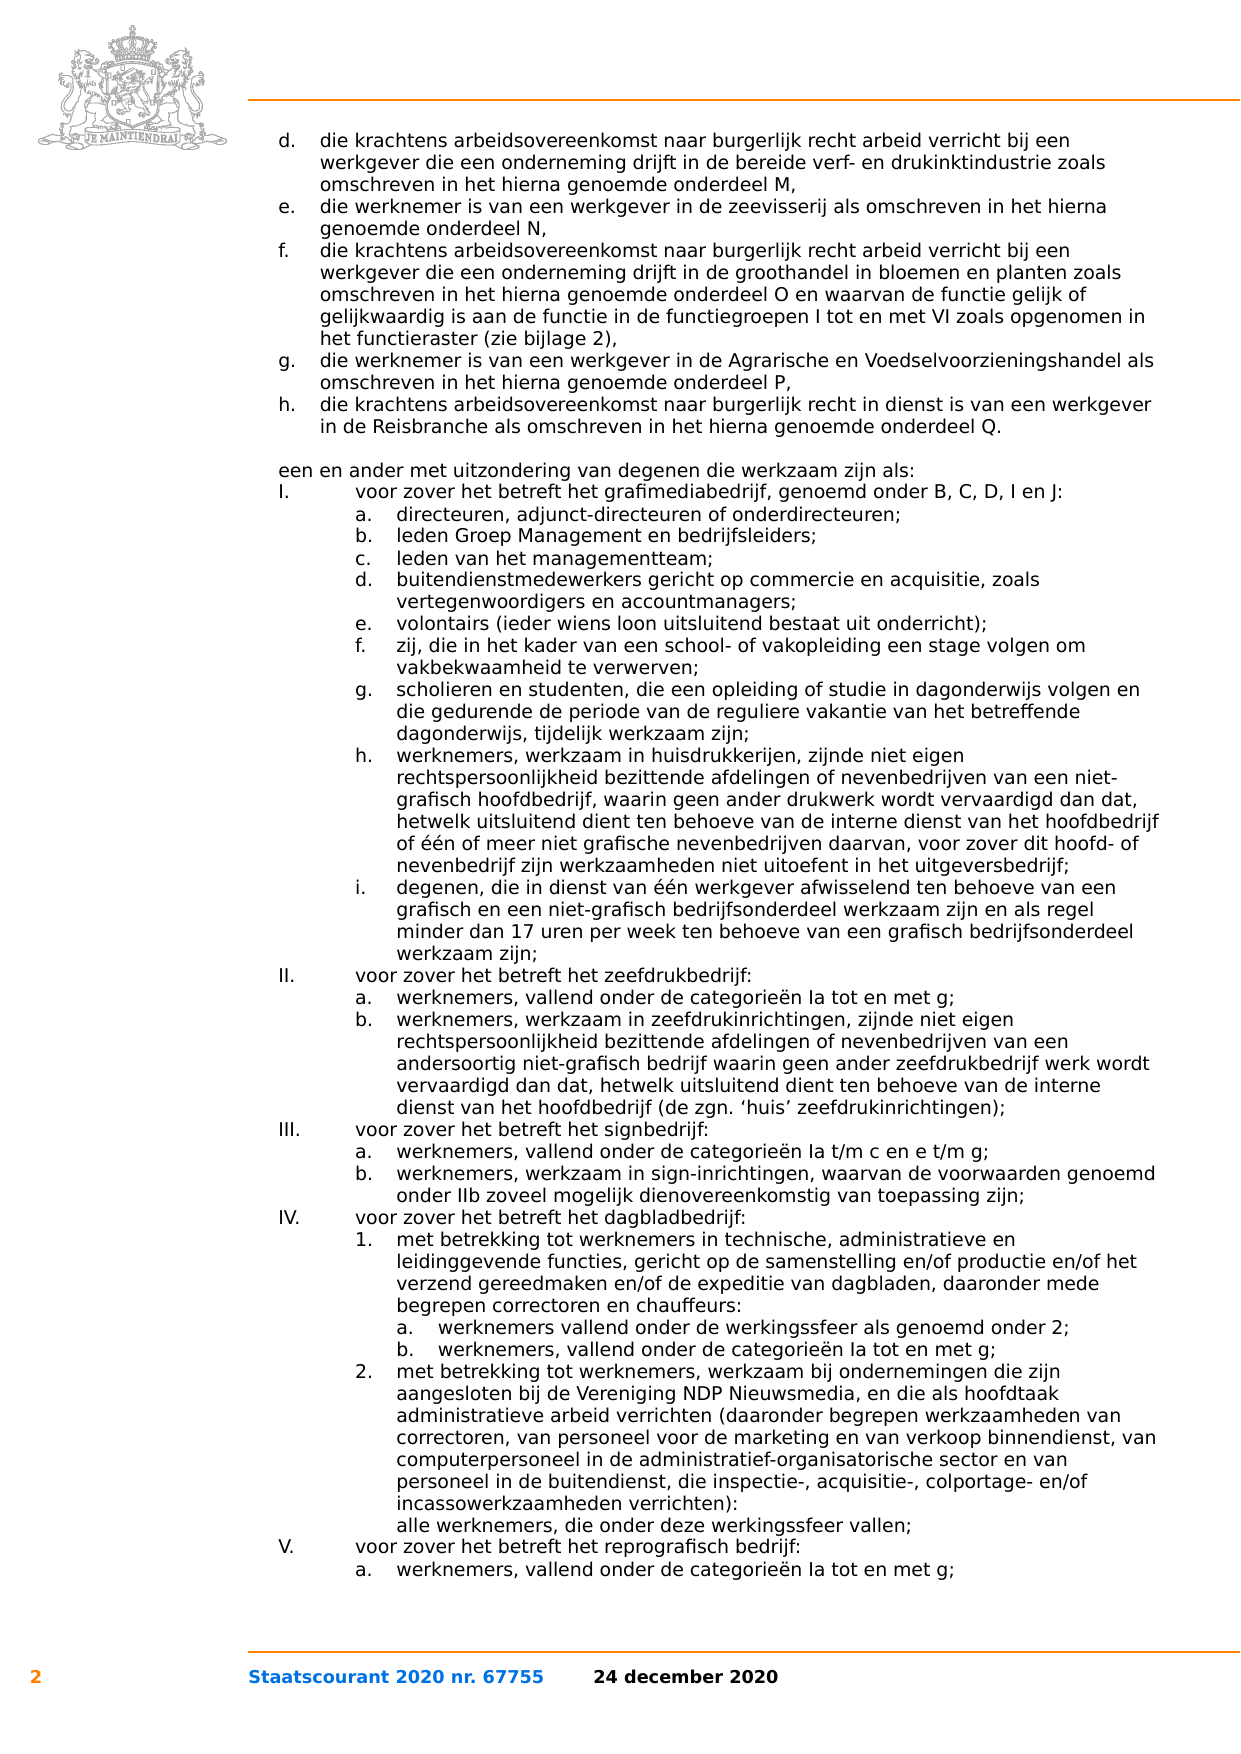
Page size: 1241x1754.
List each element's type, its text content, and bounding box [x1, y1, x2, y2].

text g. scholieren en studenten, die een opleiding of studie in dagonderwijs volgen en die gedurende de periode van de reguliere vakantie van het betreffende dagonderwijs, tijdelijk werkzaam zijn; [355, 679, 1163, 745]
text II. voor zover het betreft het zeefdrukbedrijf: [278, 965, 1163, 987]
text f. zij, die in het kader van een school- of vakopleiding een stage volgen om vakbekwaamheid te verwerven; [355, 635, 1163, 679]
text e. die werknemer is van een werkgever in de zeevisserij als omschreven in het hierna genoemde onderdeel N, [278, 196, 1163, 240]
text b. leden Groep Management en bedrijfsleiders; [355, 525, 1163, 547]
text alle werknemers, die onder deze werkingssfeer vallen; [396, 1514, 1163, 1536]
text h. die krachtens arbeidsovereenkomst naar burgerlijk recht in dienst is van een werkgever in de Reisbranche als omschreven in het hierna genoemde onderdeel Q. [278, 394, 1163, 438]
text a. werknemers, vallend onder de categorieën Ia t/m c en e t/m g; [355, 1141, 1163, 1163]
text III. voor zover het betreft het signbedrijf: [278, 1119, 1163, 1141]
text e. volontairs (ieder wiens loon uitsluitend bestaat uit onderricht); [355, 613, 1163, 635]
text b. werknemers, vallend onder de categorieën Ia tot en met g; [396, 1339, 1163, 1361]
text een en ander met uitzondering van degenen die werkzaam zijn als: [278, 459, 1163, 481]
text 2. met betrekking tot werknemers, werkzaam bij ondernemingen die zijn aangesloten bij de Vereniging NDP Nieuwsmedia, en die als hoofdtaak administratieve arbeid verrichten (daaronder begrepen werkzaamheden van correctoren, van personeel voor de marketing en van verkoop binnendienst, van computerpersoneel in de administratief-organisatorische sector en van personeel in de buitendienst, die inspectie-, acquisitie-, colportage- en/of incassowerkzaamheden verrichten): [355, 1361, 1163, 1514]
text IV. voor zover het betreft het dagbladbedrijf: [278, 1207, 1163, 1229]
text c. leden van het managementteam; [355, 547, 1163, 569]
picture [38, 25, 227, 150]
text a. werknemers, vallend onder de categorieën Ia tot en met g; [355, 1558, 1163, 1580]
text a. werknemers vallend onder de werkingssfeer als genoemd onder 2; [396, 1317, 1163, 1339]
text f. die krachtens arbeidsovereenkomst naar burgerlijk recht arbeid verricht bij een werkgever die een onderneming drijft in de groothandel in bloemen en planten zoals omschreven in het hierna genoemde onderdeel O en waarvan de functie gelijk of gelijkwaardig is aan de functie in de functiegroepen I tot en met VI zoals opgenomen in het functieraster (zie bijlage 2), [278, 240, 1163, 350]
text b. werknemers, werkzaam in zeefdrukinrichtingen, zijnde niet eigen rechtspersoonlijkheid bezittende afdelingen of nevenbedrijven van een andersoortig niet-grafisch bedrijf waarin geen ander zeefdrukbedrijf werk wordt vervaardigd dan dat, hetwelk uitsluitend dient ten behoeve van de interne dienst van het hoofdbedrijf (de zgn. ‘huis’ zeefdrukinrichtingen); [355, 1009, 1163, 1119]
text 1. met betrekking tot werknemers in technische, administratieve en leidinggevende functies, gericht op de samenstelling en/of productie en/of het verzend gereedmaken en/of de expeditie van dagbladen, daaronder mede begrepen correctoren en chauffeurs: [355, 1229, 1163, 1317]
text b. werknemers, werkzaam in sign-inrichtingen, waarvan de voorwaarden genoemd onder IIb zoveel mogelijk dienovereenkomstig van toepassing zijn; [355, 1163, 1163, 1207]
text a. directeuren, adjunct-directeuren of onderdirecteuren; [355, 503, 1163, 525]
text d. buitendienstmedewerkers gericht op commercie en acquisitie, zoals vertegenwoordigers en accountmanagers; [355, 569, 1163, 613]
text h. werknemers, werkzaam in huisdrukkerijen, zijnde niet eigen rechtspersoonlijkheid bezittende afdelingen of nevenbedrijven van een niet-grafisch hoofdbedrijf, waarin geen ander drukwerk wordt vervaardigd dan dat, hetwelk uitsluitend dient ten behoeve van de interne dienst van het hoofdbedrijf of één of meer niet grafische nevenbedrijven daarvan, voor zover dit hoofd- of nevenbedrijf zijn werkzaamheden niet uitoefent in het uitgeversbedrijf; [355, 745, 1163, 877]
text i. degenen, die in dienst van één werkgever afwisselend ten behoeve van een grafisch en een niet-grafisch bedrijfsonderdeel werkzaam zijn en als regel minder dan 17 uren per week ten behoeve van een grafisch bedrijfsonderdeel werkzaam zijn; [355, 877, 1163, 965]
text V. voor zover het betreft het reprografisch bedrijf: [278, 1536, 1163, 1558]
text d. die krachtens arbeidsovereenkomst naar burgerlijk recht arbeid verricht bij een werkgever die een onderneming drijft in de bereide verf- en drukinktindustrie zoals omschreven in het hierna genoemde onderdeel M, [278, 130, 1163, 196]
text g. die werknemer is van een werkgever in de Agrarische en Voedselvoorzieningshandel als omschreven in het hierna genoemde onderdeel P, [278, 350, 1163, 394]
text a. werknemers, vallend onder de categorieën Ia tot en met g; [355, 987, 1163, 1009]
text I. voor zover het betreft het grafimediabedrijf, genoemd onder B, C, D, I en J: [278, 481, 1163, 503]
